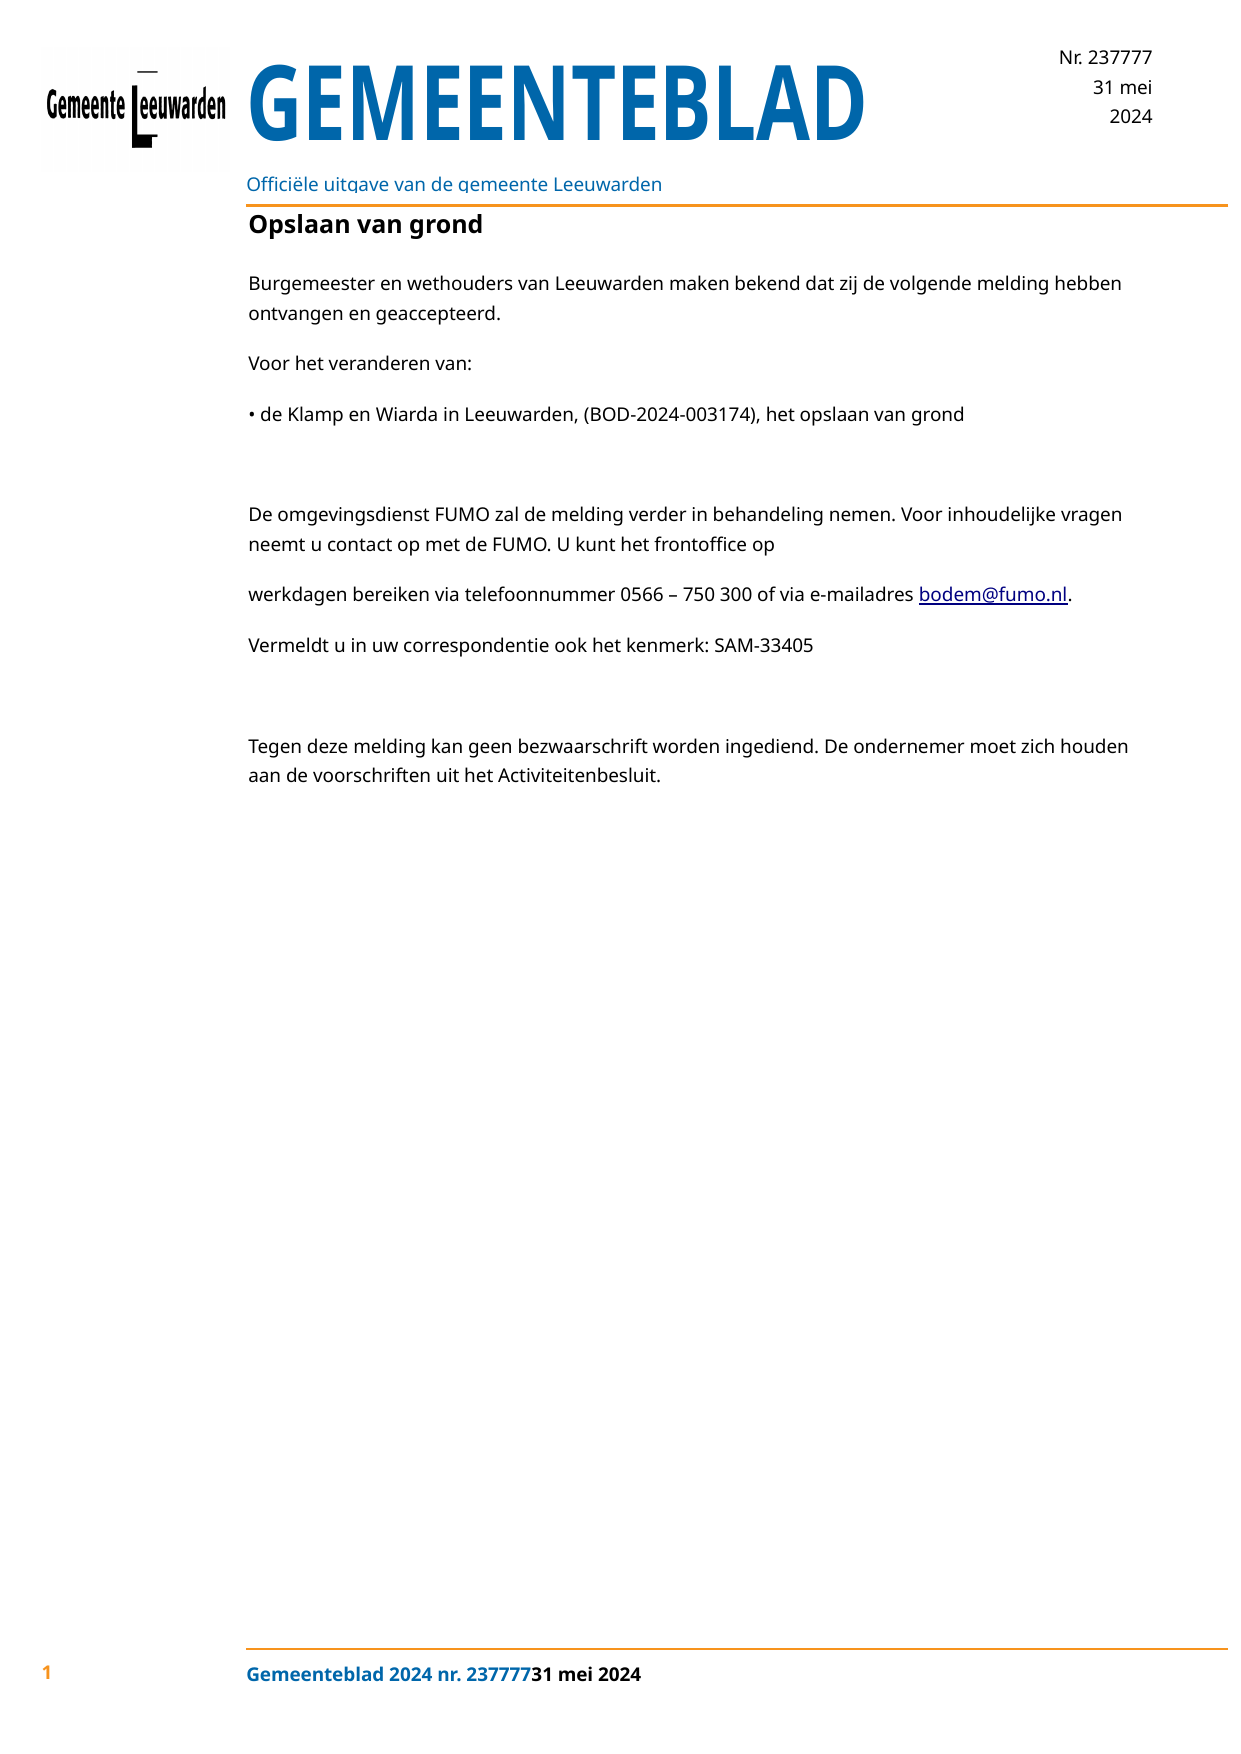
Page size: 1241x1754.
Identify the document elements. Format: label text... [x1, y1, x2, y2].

text De omgevingsdienst FUMO zal de melding verder in behandeling nemen. Voor inhoudelijke vragen neemt u contact op met de FUMO. U kunt het frontoffice op [248, 502, 1152, 557]
text Opslaan van grond [248, 207, 1152, 241]
text Burgemeester en wethouders van Leeuwarden maken bekend dat zij de volgende melding hebben ontvangen en geaccepteerd. [248, 270, 1152, 326]
text Vermeldt u in uw correspondentie ook het kenmerk: SAM-33405 [248, 632, 1152, 658]
text Tegen deze melding kan geen bezwaarschrift worden ingediend. De ondernemer moet zich houden aan de voorschriften uit het Activiteitenbesluit. [248, 733, 1152, 788]
picture [41, 47, 231, 172]
text werkdagen bereiken via telefoonnummer 0566 – 750 300 of via e-mailadres bodem@fumo.nl. [248, 582, 1152, 607]
text Voor het veranderen van: [248, 350, 1152, 376]
text • de Klamp en Wiarda in Leeuwarden, (BOD-2024-003174), het opslaan van grond [248, 401, 1152, 426]
